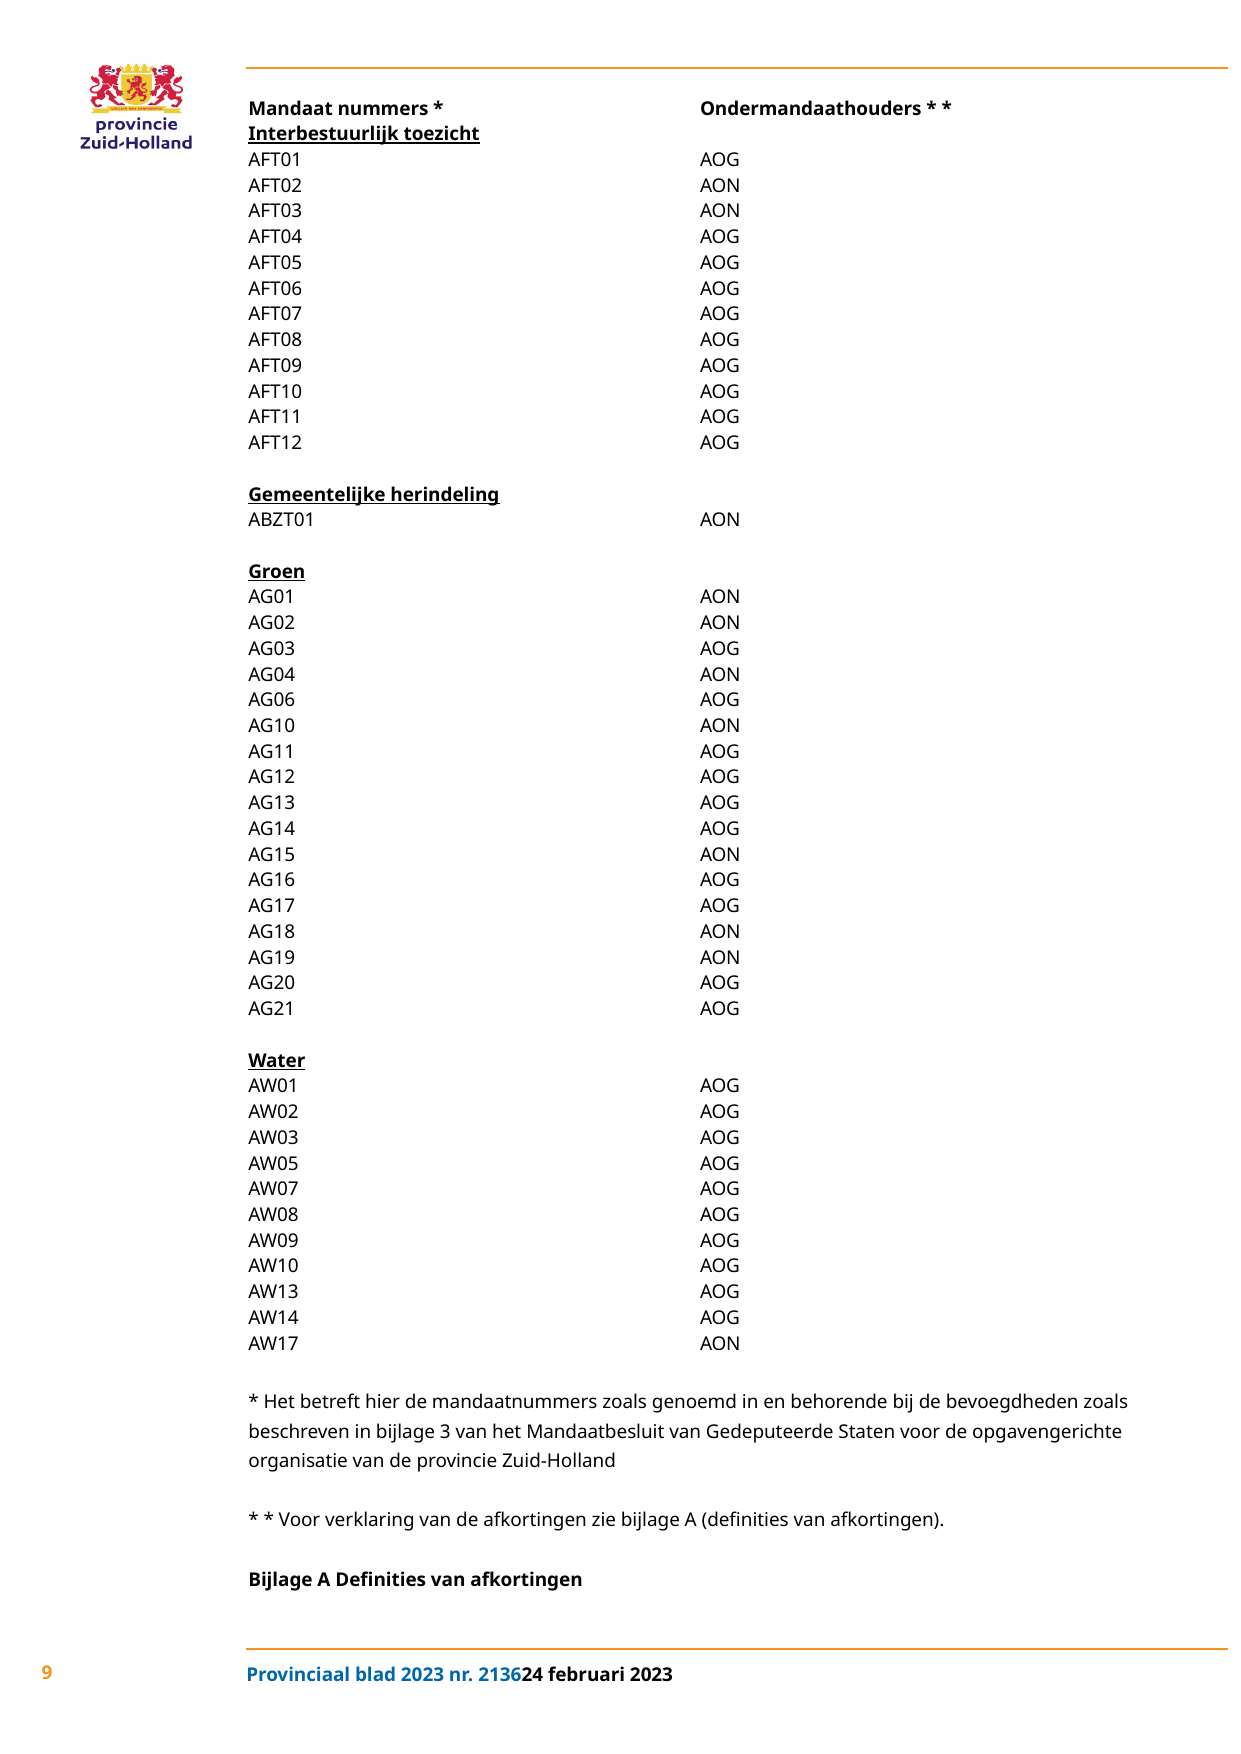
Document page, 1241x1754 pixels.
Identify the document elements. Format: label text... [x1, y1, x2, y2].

table_cell AOG [700, 1253, 1152, 1278]
table_cell [700, 1047, 1152, 1072]
table_cell AON [700, 712, 1152, 738]
table_cell AON [700, 506, 1152, 532]
table_cell ABZT01 [248, 506, 700, 532]
table_cell AFT05 [248, 249, 700, 275]
table_cell AOG [700, 790, 1152, 815]
table_cell AOG [700, 815, 1152, 841]
table_cell AG06 [248, 687, 700, 712]
table_cell AOG [700, 1278, 1152, 1304]
table_cell AW09 [248, 1227, 700, 1253]
table_cell AOG [700, 1175, 1152, 1201]
table_cell AOG [700, 738, 1152, 764]
table_cell AW14 [248, 1304, 700, 1330]
table_cell [700, 455, 1152, 481]
table_cell Interbestuurlijk toezicht [248, 121, 700, 146]
table_cell [700, 558, 1152, 584]
table_header Ondermandaathouders * * [700, 95, 1152, 121]
table_cell AG10 [248, 712, 700, 738]
text * * Voor verklaring van de afkortingen zie bijlage A (definities van afkortingen). [248, 1507, 1152, 1532]
picture [41, 47, 231, 172]
table_cell AW01 [248, 1073, 700, 1098]
table_cell AFT06 [248, 275, 700, 301]
table_cell AOG [700, 404, 1152, 429]
table_cell [248, 1021, 700, 1047]
table_cell AOG [700, 146, 1152, 172]
table_cell AW05 [248, 1150, 700, 1175]
table_cell AON [700, 918, 1152, 944]
table_cell [700, 532, 1152, 558]
table_cell AOG [700, 970, 1152, 995]
table_cell AOG [700, 687, 1152, 712]
table_cell AOG [700, 301, 1152, 326]
table_cell AG16 [248, 867, 700, 892]
table_cell AOG [700, 1124, 1152, 1150]
table_cell AG11 [248, 738, 700, 764]
table_cell AOG [700, 1073, 1152, 1098]
table_cell AW10 [248, 1253, 700, 1278]
table_cell AON [700, 944, 1152, 969]
table_cell AG02 [248, 609, 700, 635]
table_cell AG03 [248, 635, 700, 661]
table_cell AOG [700, 1304, 1152, 1330]
table_cell AG13 [248, 790, 700, 815]
table_cell AFT10 [248, 378, 700, 403]
table_cell AG20 [248, 970, 700, 995]
table_header Mandaat nummers * [248, 95, 700, 121]
table_cell AOG [700, 326, 1152, 352]
table_cell AOG [700, 275, 1152, 301]
table_cell AG18 [248, 918, 700, 944]
table_cell [700, 481, 1152, 506]
table_cell AW08 [248, 1201, 700, 1227]
table_cell [248, 532, 700, 558]
table_cell Water [248, 1047, 700, 1072]
table_cell AW02 [248, 1098, 700, 1124]
table_cell AOG [700, 249, 1152, 275]
table_cell AOG [700, 378, 1152, 403]
table_cell AOG [700, 635, 1152, 661]
table_cell AOG [700, 995, 1152, 1021]
table_cell AW07 [248, 1175, 700, 1201]
table_cell AFT07 [248, 301, 700, 326]
table_cell [700, 1021, 1152, 1047]
table_cell AFT12 [248, 429, 700, 455]
table_cell AG12 [248, 764, 700, 789]
table_cell AW17 [248, 1330, 700, 1356]
table_cell AOG [700, 1201, 1152, 1227]
text * Het betreft hier de mandaatnummers zoals genoemd in en behorende bij de bevoegdheden zoals beschreven in bijlage 3 van het Mandaatbesluit van Gedeputeerde Staten voor de opgavengerichte organisatie van de provincie Zuid-Holland [248, 1388, 1152, 1473]
table_cell AG19 [248, 944, 700, 969]
table_cell AFT09 [248, 352, 700, 378]
table_cell AFT03 [248, 198, 700, 223]
table_cell AG01 [248, 584, 700, 609]
table_cell AFT01 [248, 146, 700, 172]
table_cell Groen [248, 558, 700, 584]
text Bijlage A Definities van afkortingen [248, 1566, 1152, 1592]
table_cell AOG [700, 893, 1152, 918]
table_cell AON [700, 1330, 1152, 1356]
table_cell AG17 [248, 893, 700, 918]
table_cell AOG [700, 429, 1152, 455]
table_cell AG15 [248, 841, 700, 867]
table_cell AON [700, 198, 1152, 223]
table_cell AOG [700, 867, 1152, 892]
table_cell AON [700, 841, 1152, 867]
table_cell AFT08 [248, 326, 700, 352]
table_cell AON [700, 584, 1152, 609]
table_cell Gemeentelijke herindeling [248, 481, 700, 506]
table_cell AON [700, 661, 1152, 687]
table_cell AFT04 [248, 224, 700, 249]
table_cell AG21 [248, 995, 700, 1021]
table_cell AOG [700, 764, 1152, 789]
table_cell AON [700, 609, 1152, 635]
table_cell AOG [700, 1150, 1152, 1175]
table_cell AFT02 [248, 172, 700, 198]
table_cell AG14 [248, 815, 700, 841]
table_cell AW03 [248, 1124, 700, 1150]
table_cell AG04 [248, 661, 700, 687]
table_cell [700, 121, 1152, 146]
table_cell AFT11 [248, 404, 700, 429]
table_cell AON [700, 172, 1152, 198]
table_cell AOG [700, 224, 1152, 249]
table_cell AW13 [248, 1278, 700, 1304]
table_cell AOG [700, 352, 1152, 378]
table_cell AOG [700, 1227, 1152, 1253]
table_cell [248, 455, 700, 481]
table_cell AOG [700, 1098, 1152, 1124]
